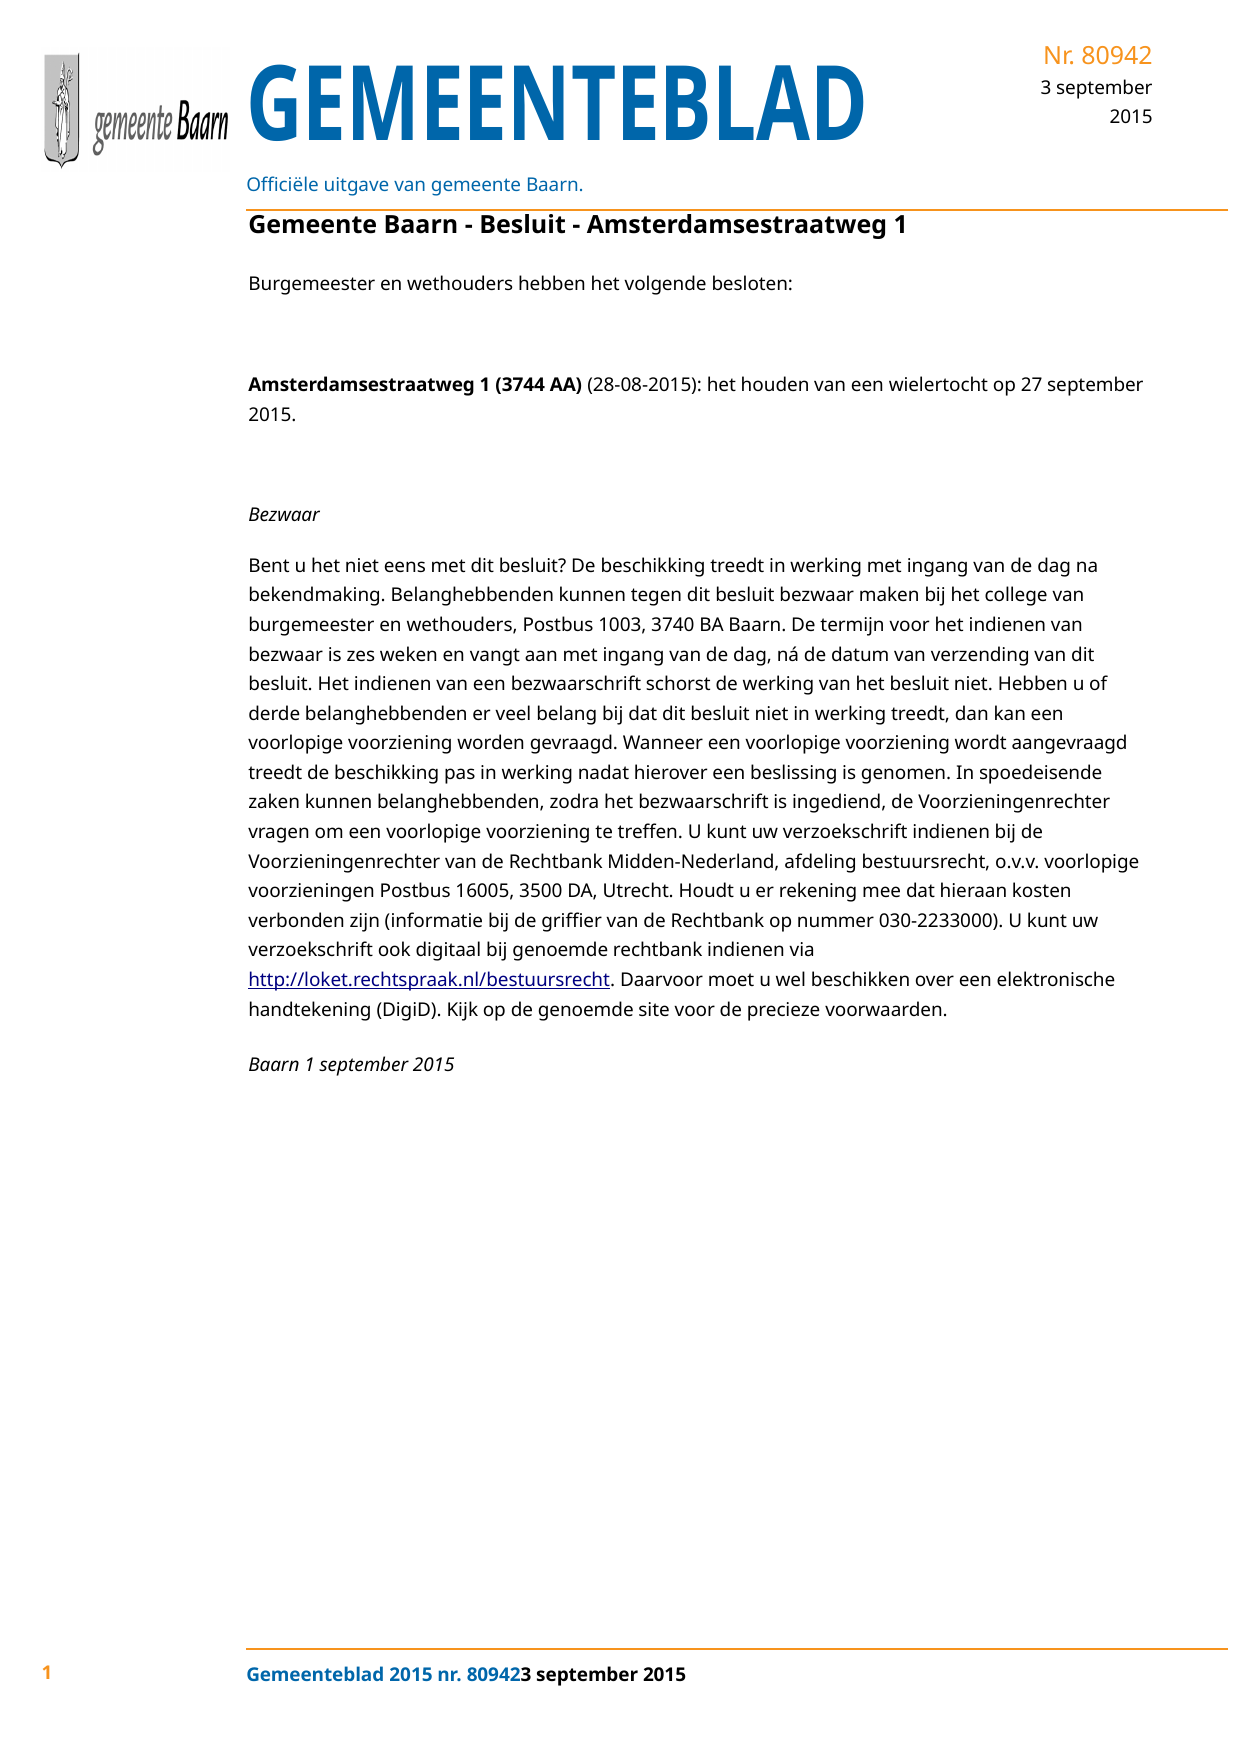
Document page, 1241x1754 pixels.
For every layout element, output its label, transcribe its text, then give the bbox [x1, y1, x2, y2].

text Bezwaar [248, 502, 1152, 527]
picture [41, 47, 231, 172]
text Amsterdamsestraatweg 1 (3744 AA) (28-08-2015): het houden van een wielertocht op 27 september 2015. [248, 371, 1152, 426]
text Gemeente Baarn - Besluit - Amsterdamsestraatweg 1 [248, 211, 1152, 241]
text Bent u het niet eens met dit besluit? De beschikking treedt in werking met ingang van de dag na bekendmaking. Belanghebbenden kunnen tegen dit besluit bezwaar maken bij het college van burgemeester en wethouders, Postbus 1003, 3740 BA Baarn. De termijn voor het indienen van bezwaar is zes weken en vangt aan met ingang van de dag, ná de datum van verzending van dit besluit. Het indienen van een bezwaarschrift schorst de werking van het besluit niet. Hebben u of derde belanghebbenden er veel belang bij dat dit besluit niet in werking treedt, dan kan een voorlopige voorziening worden gevraagd. Wanneer een voorlopige voorziening wordt aangevraagd treedt de beschikking pas in werking nadat hierover een beslissing is genomen. In spoedeisende zaken kunnen belanghebbenden, zodra het bezwaarschrift is ingediend, de Voorzieningenrechter vragen om een voorlopige voorziening te treffen. U kunt uw verzoekschrift indienen bij de Voorzieningenrechter van de Rechtbank Midden-Nederland, afdeling bestuursrecht, o.v.v. voorlopige voorzieningen Postbus 16005, 3500 DA, Utrecht. Houdt u er rekening mee dat hieraan kosten verbonden zijn (informatie bij de griffier van de Rechtbank op nummer 030-2233000). U kunt uw verzoekschrift ook digitaal bij genoemde rechtbank indienen via http://loket.rechtspraak.nl/bestuursrecht. Daarvoor moet u wel beschikken over een elektronische handtekening (DigiD). Kijk op de genoemde site voor de precieze voorwaarden. [248, 552, 1152, 1021]
text Baarn 1 september 2015 [248, 1051, 1152, 1077]
text Burgemeester en wethouders hebben het volgende besloten: [248, 270, 1152, 296]
